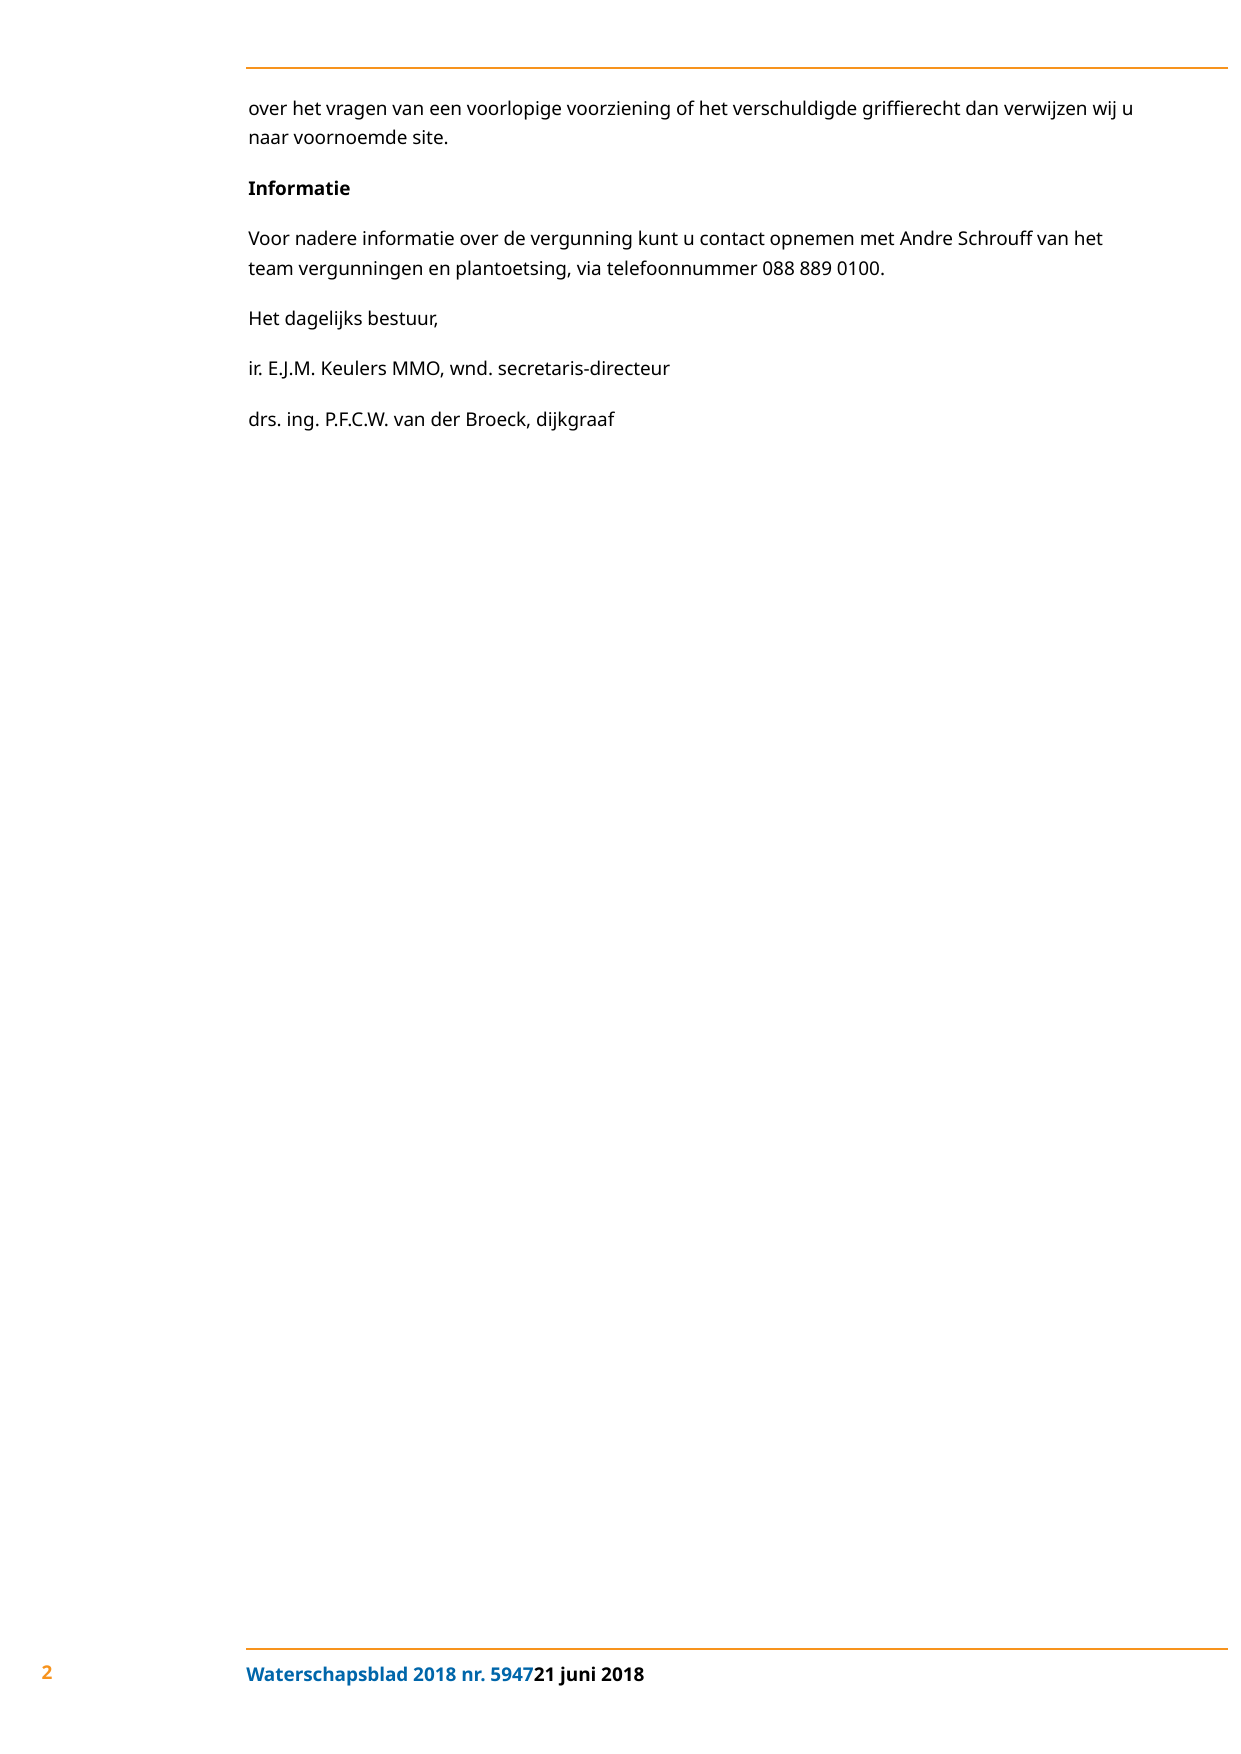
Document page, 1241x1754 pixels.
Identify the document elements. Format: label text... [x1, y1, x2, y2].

text drs. ing. P.F.C.W. van der Broeck, dijkgraaf [248, 406, 1152, 432]
text Informatie [248, 175, 1152, 201]
text Het dagelijks bestuur, [248, 305, 1152, 331]
text ir. E.J.M. Keulers MMO, wnd. secretaris-directeur [248, 356, 1152, 381]
text Voor nadere informatie over de vergunning kunt u contact opnemen met Andre Schrouff van het team vergunningen en plantoetsing, via telefoonnummer 088 889 0100. [248, 225, 1152, 281]
text over het vragen van een voorlopige voorziening of het verschuldigde griffierecht dan verwijzen wij u naar voornoemde site. [248, 95, 1152, 150]
picture [41, 47, 231, 172]
